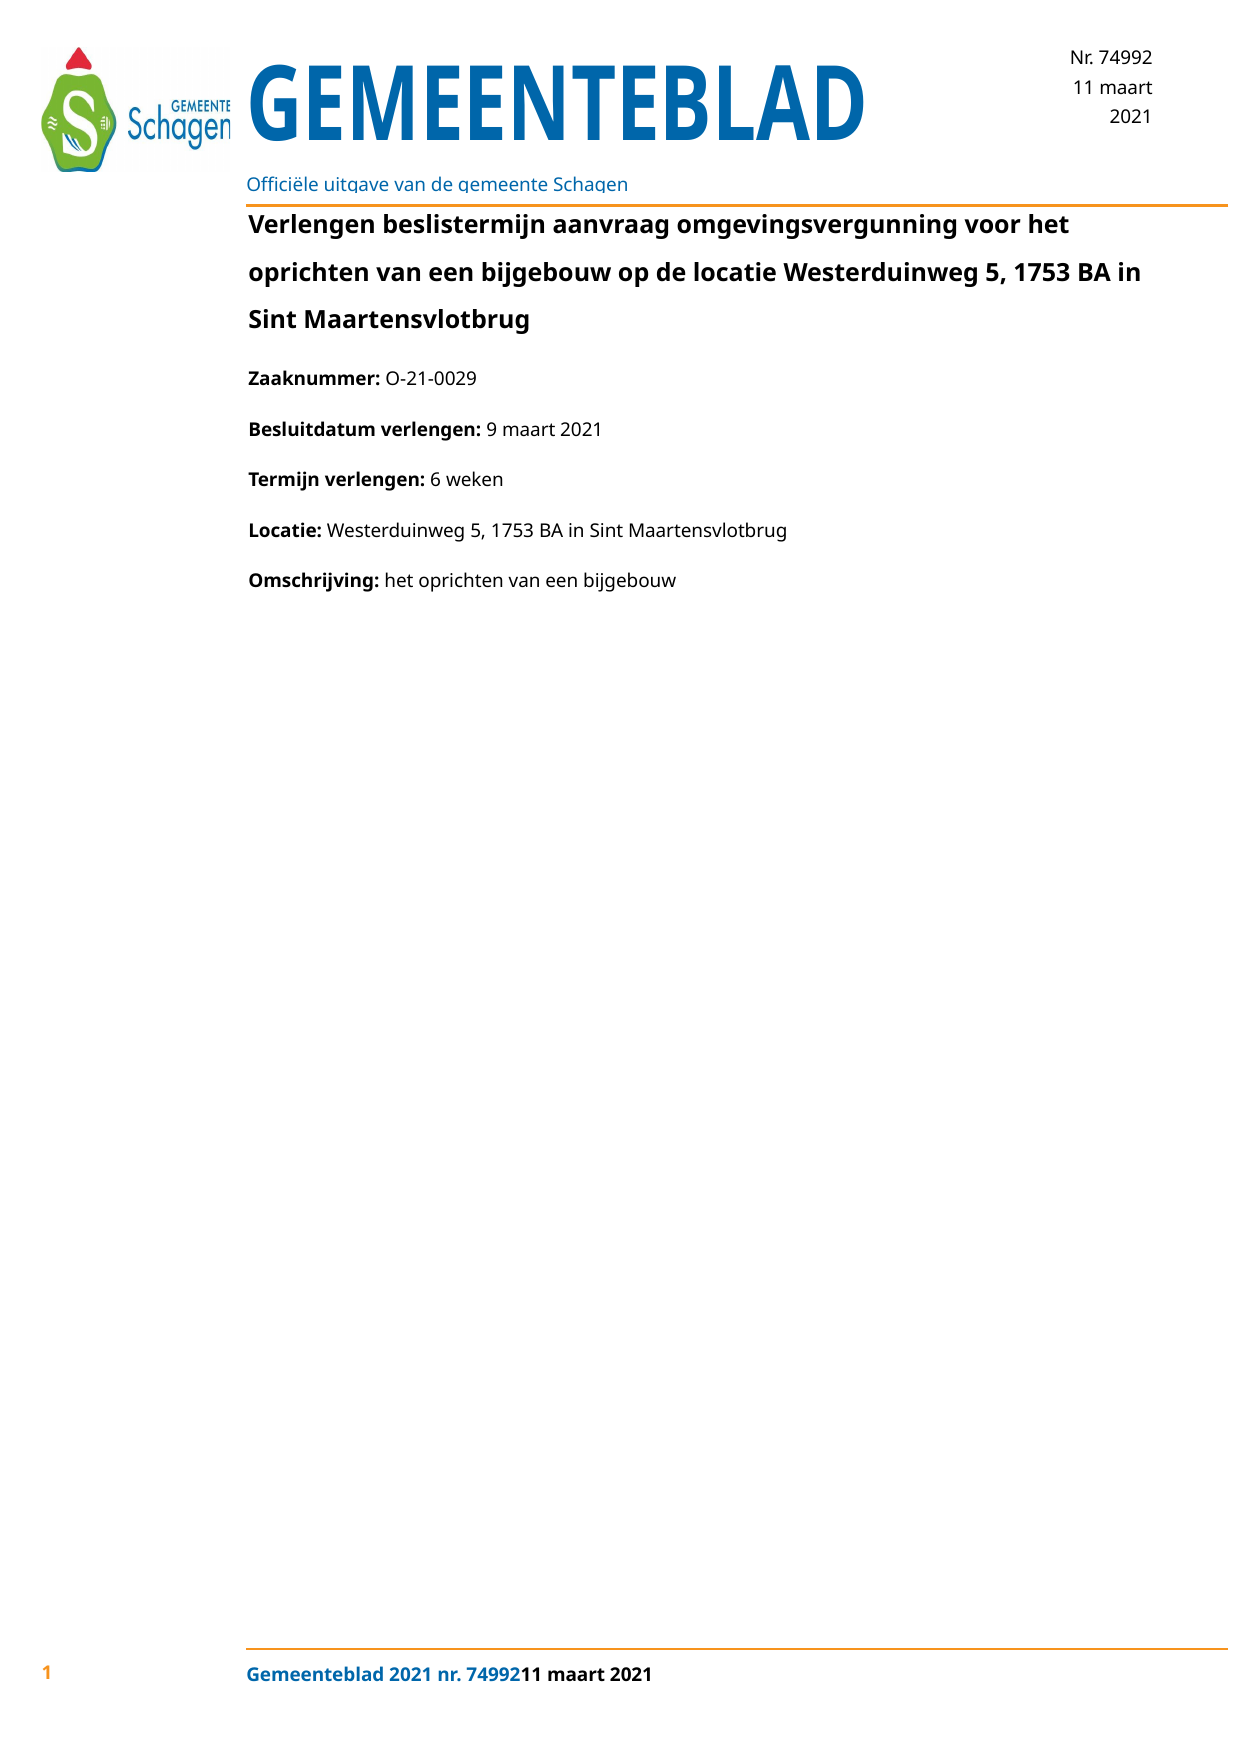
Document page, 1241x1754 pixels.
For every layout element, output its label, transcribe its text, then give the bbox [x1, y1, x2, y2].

text Omschrijving: het oprichten van een bijgebouw [248, 567, 1152, 593]
text Termijn verlengen: 6 weken [248, 466, 1152, 492]
picture [41, 47, 231, 172]
text Zaaknummer: O-21-0029 [248, 366, 1152, 391]
text Locatie: Westerduinweg 5, 1753 BA in Sint Maartensvlotbrug [248, 517, 1152, 542]
text Verlengen beslistermijn aanvraag omgevingsvergunning voor het oprichten van een bijgebouw op de locatie Westerduinweg 5, 1753 BA in Sint Maartensvlotbrug [248, 207, 1152, 336]
text Besluitdatum verlengen: 9 maart 2021 [248, 416, 1152, 442]
